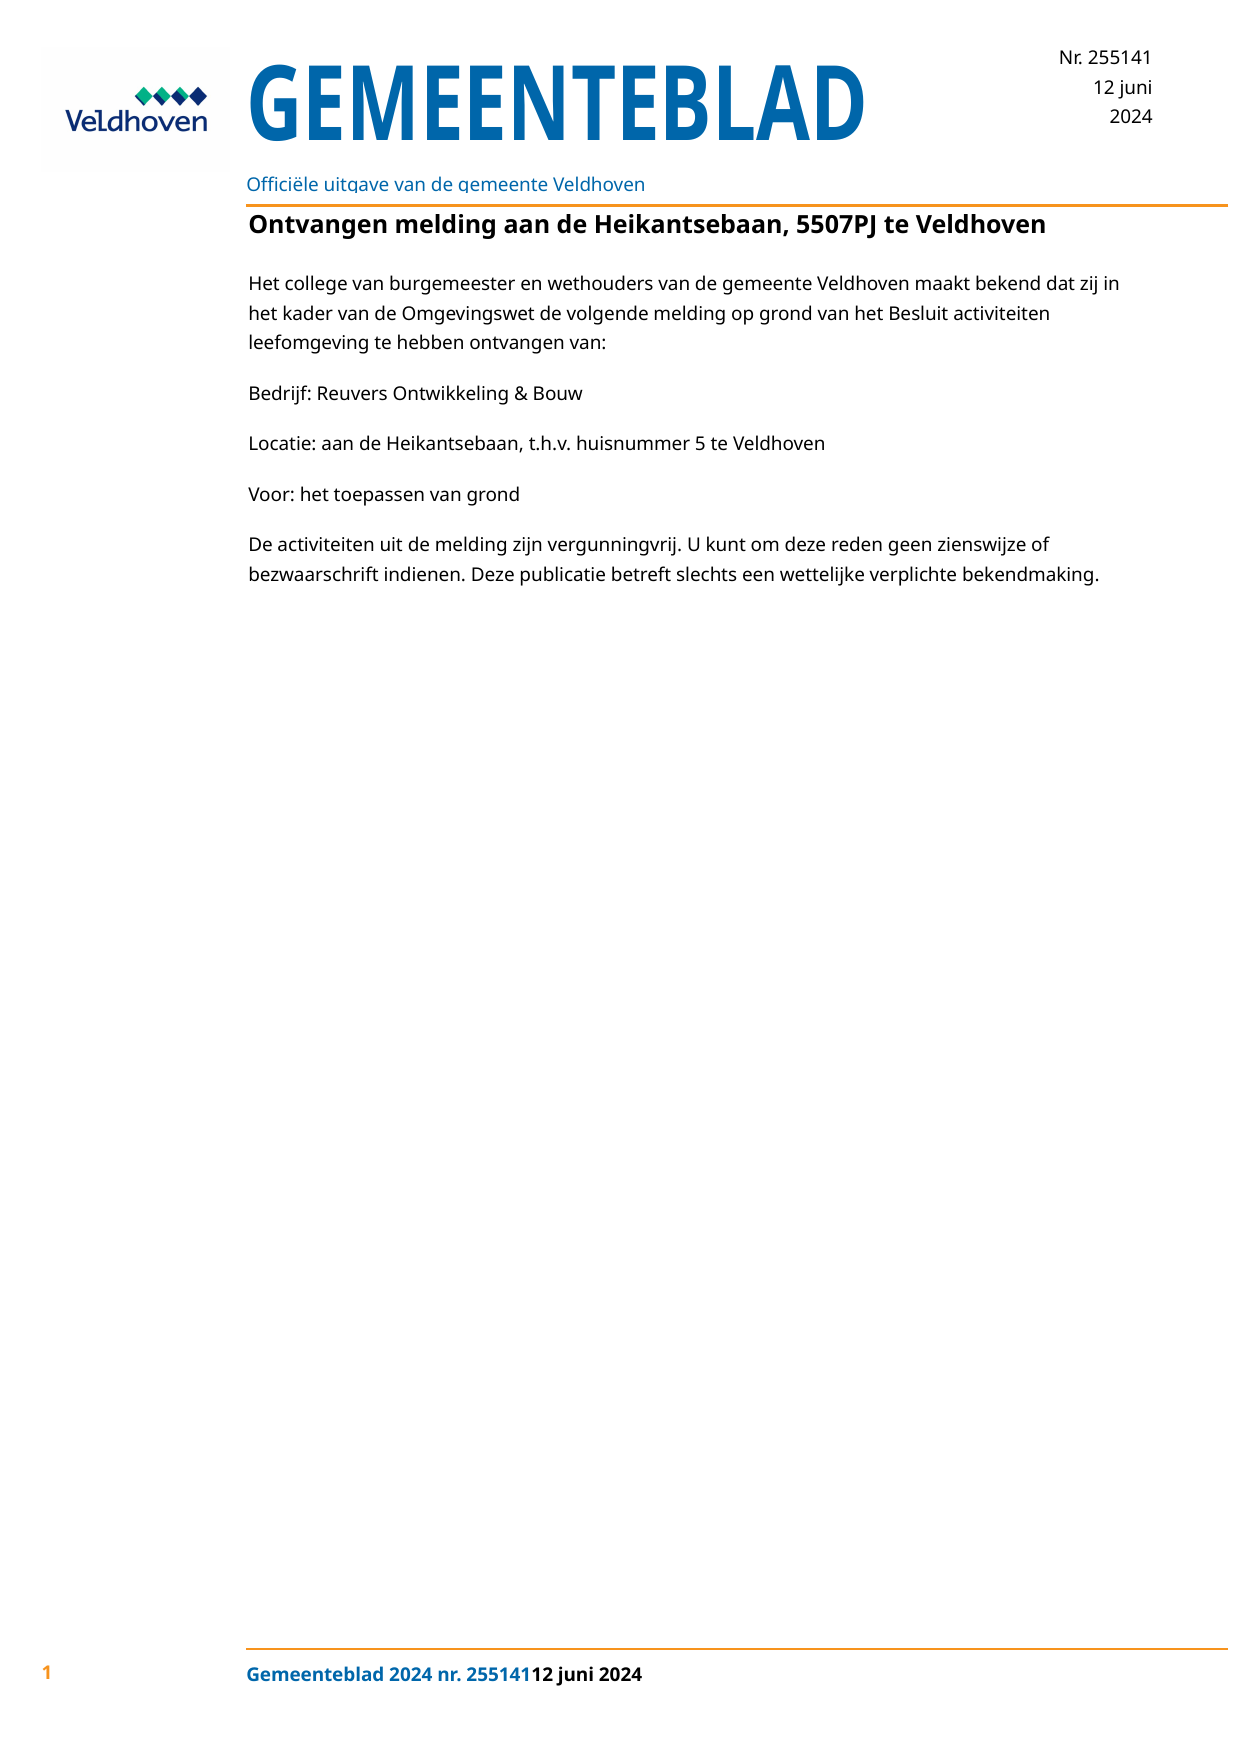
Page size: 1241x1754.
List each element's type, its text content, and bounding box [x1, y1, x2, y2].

picture [41, 47, 231, 172]
text Het college van burgemeester en wethouders van de gemeente Veldhoven maakt bekend dat zij in het kader van de Omgevingswet de volgende melding op grond van het Besluit activiteiten leefomgeving te hebben ontvangen van: [248, 270, 1152, 355]
text Ontvangen melding aan de Heikantsebaan, 5507PJ te Veldhoven [248, 207, 1152, 241]
text Voor: het toepassen van grond [248, 481, 1152, 506]
text Locatie: aan de Heikantsebaan, t.h.v. huisnummer 5 te Veldhoven [248, 430, 1152, 456]
text De activiteiten uit de melding zijn vergunningvrij. U kunt om deze reden geen zienswijze of bezwaarschrift indienen. Deze publicatie betreft slechts een wettelijke verplichte bekendmaking. [248, 531, 1152, 586]
text Bedrijf: Reuvers Ontwikkeling & Bouw [248, 380, 1152, 406]
